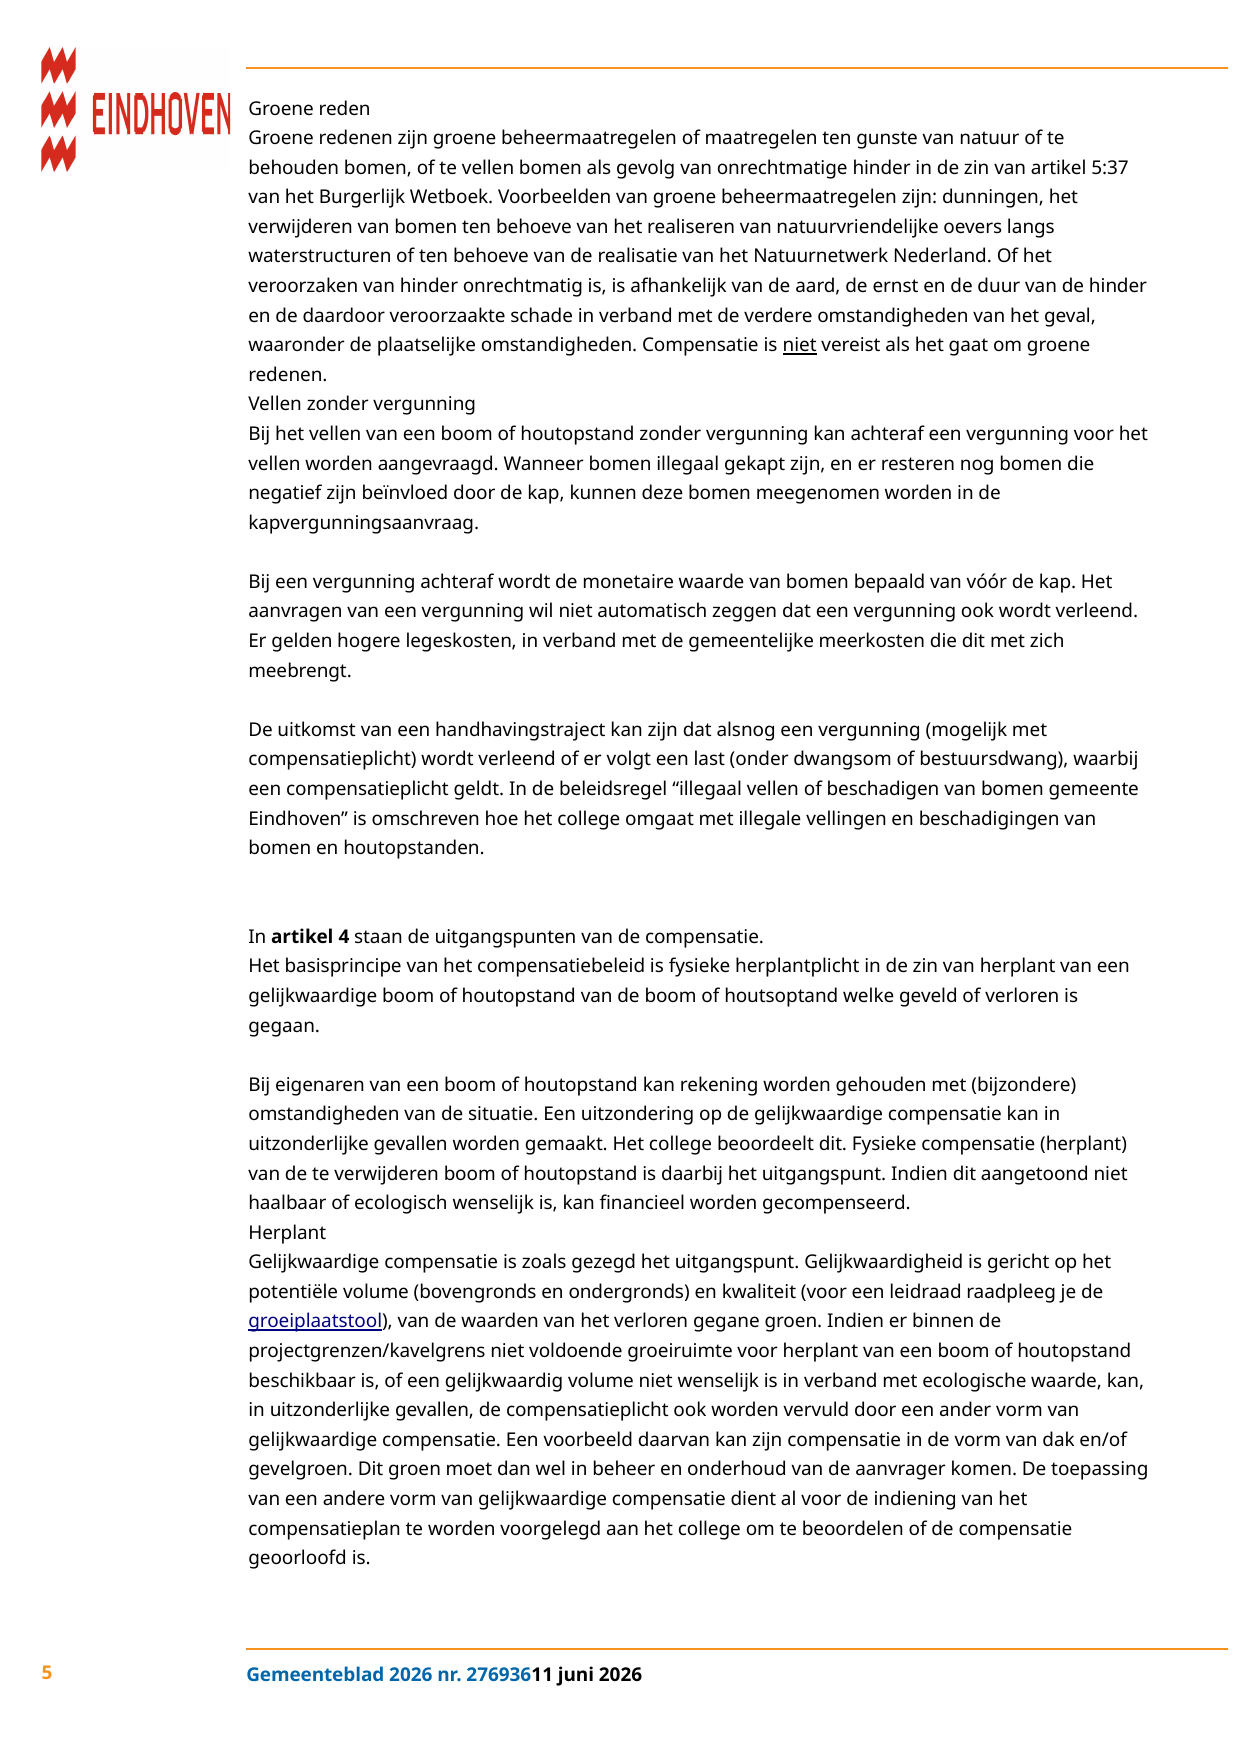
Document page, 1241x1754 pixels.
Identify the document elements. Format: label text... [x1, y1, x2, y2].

picture [41, 47, 231, 172]
text Gelijkwaardige compensatie is zoals gezegd het uitgangspunt. Gelijkwaardigheid is gericht op het potentiële volume (bovengronds en ondergronds) en kwaliteit (voor een leidraad raadpleeg je de groeiplaatstool), van de waarden van het verloren gegane groen. Indien er binnen de projectgrenzen/kavelgrens niet voldoende groeiruimte voor herplant van een boom of houtopstand beschikbaar is, of een gelijkwaardig volume niet wenselijk is in verband met ecologische waarde, kan, in uitzonderlijke gevallen, de compensatieplicht ook worden vervuld door een ander vorm van gelijkwaardige compensatie. Een voorbeeld daarvan kan zijn compensatie in de vorm van dak en/of gevelgroen. Dit groen moet dan wel in beheer en onderhoud van de aanvrager komen. De toepassing van een andere vorm van gelijkwaardige compensatie dient al voor de indiening van het compensatieplan te worden voorgelegd aan het college om te beoordelen of de compensatie geoorloofd is. [248, 1248, 1152, 1570]
text Vellen zonder vergunning [248, 391, 1152, 416]
text Bij een vergunning achteraf wordt de monetaire waarde van bomen bepaald van vóór de kap. Het aanvragen van een vergunning wil niet automatisch zeggen dat een vergunning ook wordt verleend. Er gelden hogere legeskosten, in verband met de gemeentelijke meerkosten die dit met zich meebrengt. [248, 568, 1152, 683]
text Groene reden [248, 95, 1152, 121]
text De uitkomst van een handhavingstraject kan zijn dat alsnog een vergunning (mogelijk met compensatieplicht) wordt verleend of er volgt een last (onder dwangsom of bestuursdwang), waarbij een compensatieplicht geldt. In de beleidsregel “illegaal vellen of beschadigen van bomen gemeente Eindhoven” is omschreven hoe het college omgaat met illegale vellingen en beschadigingen van bomen en houtopstanden. [248, 716, 1152, 860]
text Het basisprincipe van het compensatiebeleid is fysieke herplantplicht in de zin van herplant van een gelijkwaardige boom of houtopstand van de boom of houtsoptand welke geveld of verloren is gegaan. [248, 953, 1152, 1038]
text Bij eigenaren van een boom of houtopstand kan rekening worden gehouden met (bijzondere) omstandigheden van de situatie. Een uitzondering op de gelijkwaardige compensatie kan in uitzonderlijke gevallen worden gemaakt. Het college beoordeelt dit. Fysieke compensatie (herplant) van de te verwijderen boom of houtopstand is daarbij het uitgangspunt. Indien dit aangetoond niet haalbaar of ecologisch wenselijk is, kan financieel worden gecompenseerd. [248, 1071, 1152, 1215]
text Herplant [248, 1219, 1152, 1245]
text Groene redenen zijn groene beheermaatregelen of maatregelen ten gunste van natuur of te behouden bomen, of te vellen bomen als gevolg van onrechtmatige hinder in de zin van artikel 5:37 van het Burgerlijk Wetboek. Voorbeelden van groene beheermaatregelen zijn: dunningen, het verwijderen van bomen ten behoeve van het realiseren van natuurvriendelijke oevers langs waterstructuren of ten behoeve van de realisatie van het Natuurnetwerk Nederland. Of het veroorzaken van hinder onrechtmatig is, is afhankelijk van de aard, de ernst en de duur van de hinder en de daardoor veroorzaakte schade in verband met de verdere omstandigheden van het geval, waaronder de plaatselijke omstandigheden. Compensatie is niet vereist als het gaat om groene redenen. [248, 124, 1152, 387]
text Bij het vellen van een boom of houtopstand zonder vergunning kan achteraf een vergunning voor het vellen worden aangevraagd. Wanneer bomen illegaal gekapt zijn, en er resteren nog bomen die negatief zijn beïnvloed door de kap, kunnen deze bomen meegenomen worden in de kapvergunningsaanvraag. [248, 420, 1152, 535]
text In artikel 4 staan de uitgangspunten van de compensatie. [248, 923, 1152, 949]
